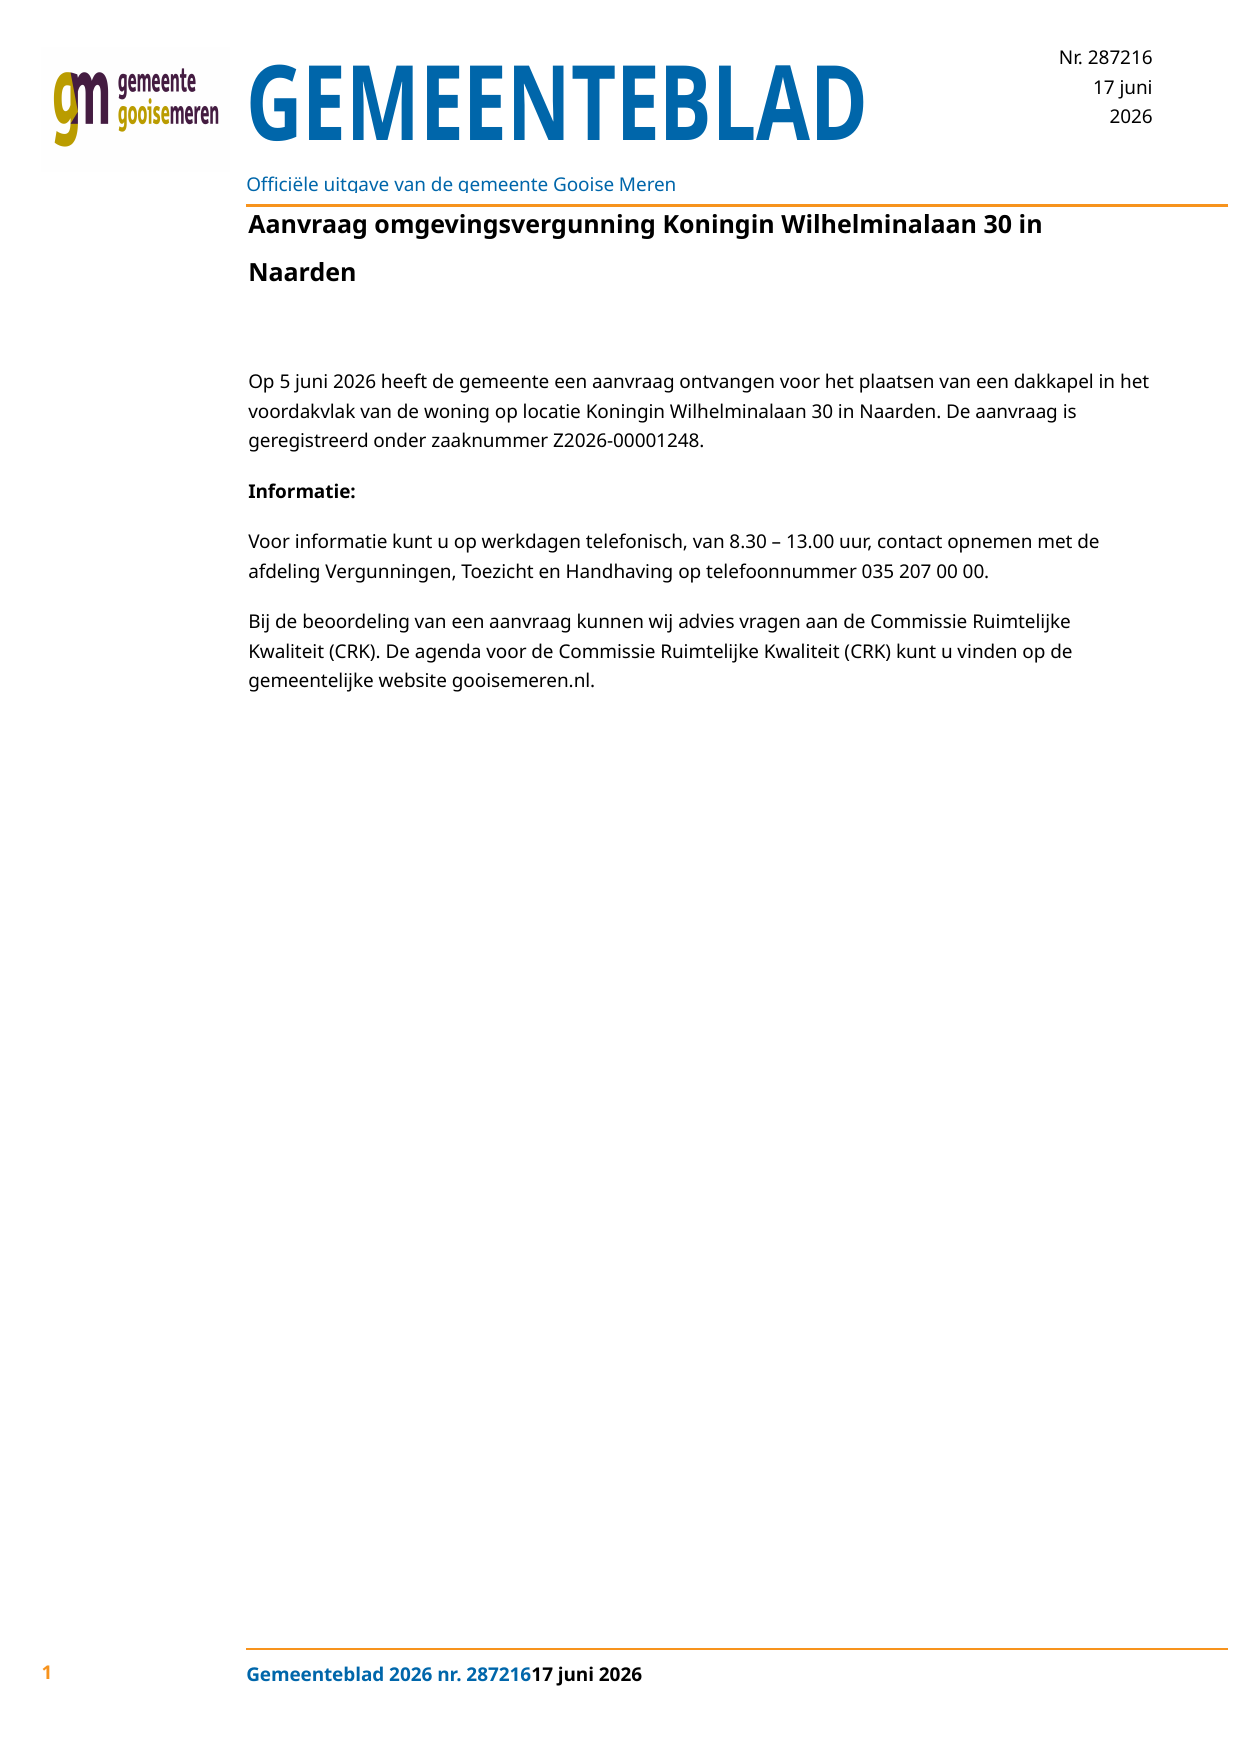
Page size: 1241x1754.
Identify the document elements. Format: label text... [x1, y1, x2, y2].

text Op 5 juni 2026 heeft de gemeente een aanvraag ontvangen voor het plaatsen van een dakkapel in het voordakvlak van de woning op locatie Koningin Wilhelminalaan 30 in Naarden. De aanvraag is geregistreerd onder zaaknummer Z2026-00001248. [248, 368, 1152, 453]
text Aanvraag omgevingsvergunning Koningin Wilhelminalaan 30 in Naarden [248, 207, 1152, 288]
text Informatie: [248, 478, 1152, 504]
text Voor informatie kunt u op werkdagen telefonisch, van 8.30 – 13.00 uur, contact opnemen met de afdeling Vergunningen, Toezicht en Handhaving op telefoonnummer 035 207 00 00. [248, 528, 1152, 584]
text Bij de beoordeling van een aanvraag kunnen wij advies vragen aan de Commissie Ruimtelijke Kwaliteit (CRK). De agenda voor de Commissie Ruimtelijke Kwaliteit (CRK) kunt u vinden op de gemeentelijke website gooisemeren.nl. [248, 608, 1152, 693]
picture [41, 47, 231, 172]
